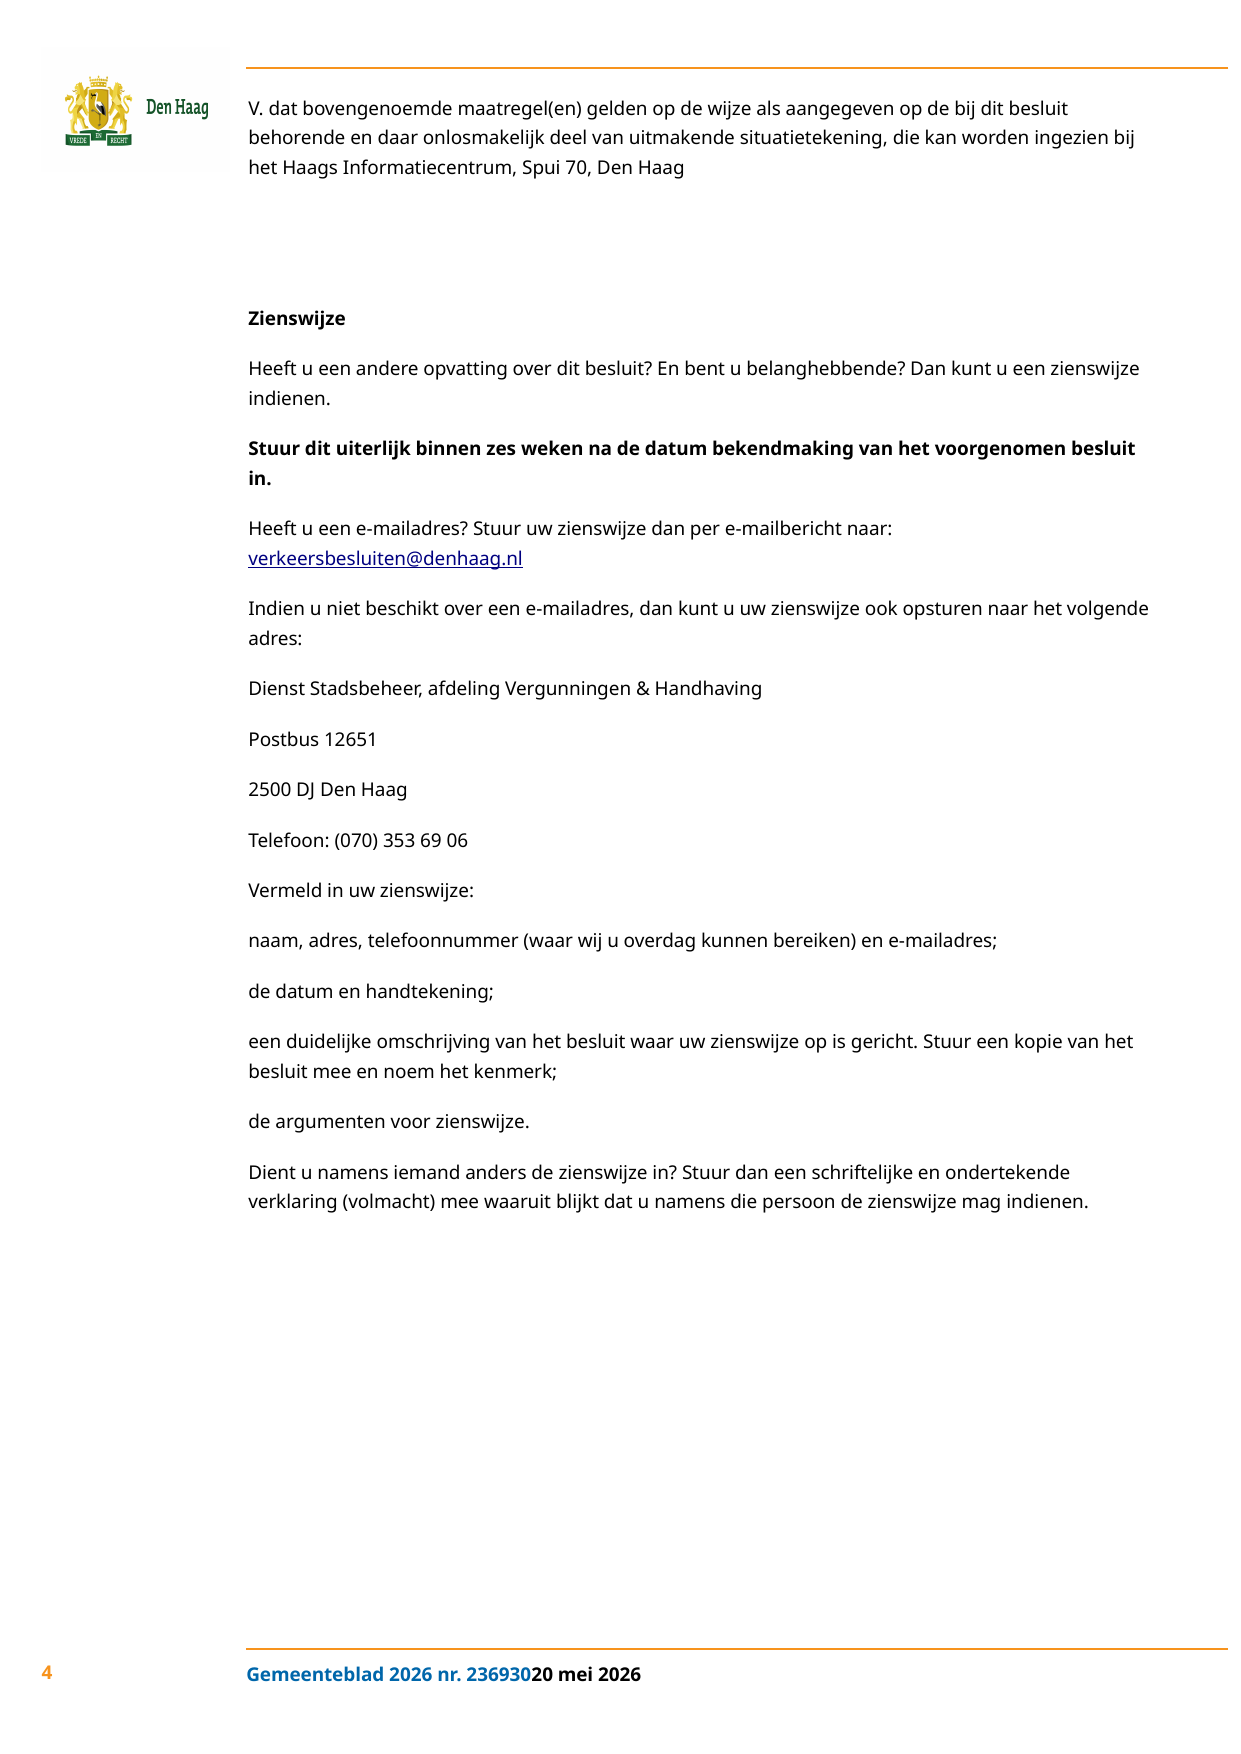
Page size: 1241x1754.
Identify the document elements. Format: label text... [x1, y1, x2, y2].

text Dient u namens iemand anders de zienswijze in? Stuur dan een schriftelijke en ondertekende verklaring (volmacht) mee waaruit blijkt dat u namens die persoon de zienswijze mag indienen. [248, 1159, 1152, 1214]
text naam, adres, telefoonnummer (waar wij u overdag kunnen bereiken) en e-mailadres; [248, 928, 1152, 953]
text de datum en handtekening; [248, 978, 1152, 1004]
text 2500 DJ Den Haag [248, 776, 1152, 802]
text Zienswijze [248, 305, 1152, 331]
text Postbus 12651 [248, 726, 1152, 752]
text de argumenten voor zienswijze. [248, 1108, 1152, 1134]
text Stuur dit uiterlijk binnen zes weken na de datum bekendmaking van het voorgenomen besluit in. [248, 436, 1152, 491]
text Heeft u een e-mailadres? Stuur uw zienswijze dan per e-mailbericht naar: verkeersbesluiten@denhaag.nl [248, 516, 1152, 571]
text V. dat bovengenoemde maatregel(en) gelden op de wijze als aangegeven op de bij dit besluit behorende en daar onlosmakelijk deel van uitmakende situatietekening, die kan worden ingezien bij het Haags Informatiecentrum, Spui 70, Den Haag [248, 95, 1152, 180]
text Heeft u een andere opvatting over dit besluit? En bent u belanghebbende? Dan kunt u een zienswijze indienen. [248, 356, 1152, 411]
text Vermeld in uw zienswijze: [248, 877, 1152, 903]
text een duidelijke omschrijving van het besluit waar uw zienswijze op is gericht. Stuur een kopie van het besluit mee en noem het kenmerk; [248, 1028, 1152, 1084]
text Telefoon: (070) 353 69 06 [248, 827, 1152, 853]
picture [41, 47, 231, 172]
text Dienst Stadsbeheer, afdeling Vergunningen & Handhaving [248, 676, 1152, 701]
text Indien u niet beschikt over een e-mailadres, dan kunt u uw zienswijze ook opsturen naar het volgende adres: [248, 596, 1152, 651]
